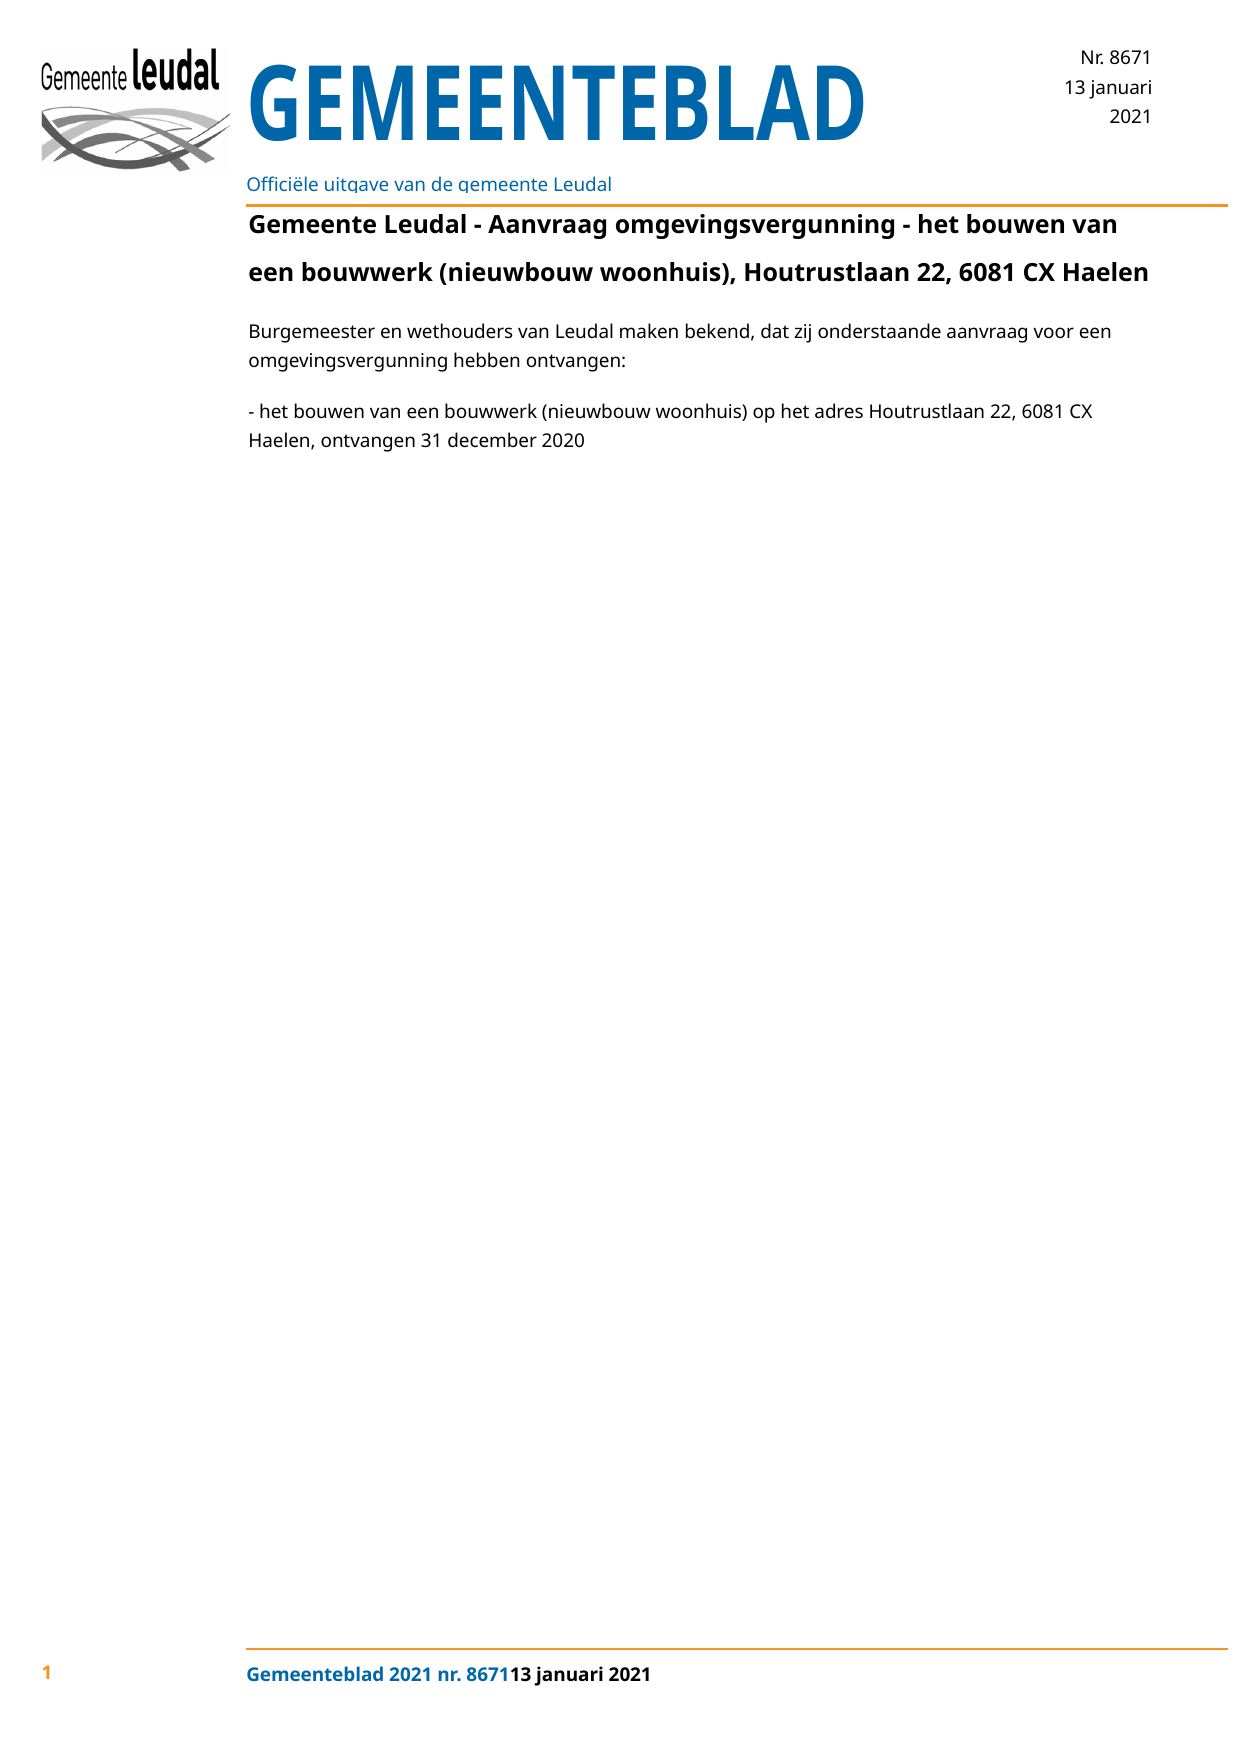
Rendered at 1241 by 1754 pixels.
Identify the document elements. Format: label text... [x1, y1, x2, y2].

text - het bouwen van een bouwwerk (nieuwbouw woonhuis) op het adres Houtrustlaan 22, 6081 CX Haelen, ontvangen 31 december 2020 [248, 398, 1152, 453]
text Gemeente Leudal - Aanvraag omgevingsvergunning - het bouwen van een bouwwerk (nieuwbouw woonhuis), Houtrustlaan 22, 6081 CX Haelen [248, 207, 1152, 288]
text Burgemeester en wethouders van Leudal maken bekend, dat zij onderstaande aanvraag voor een omgevingsvergunning hebben ontvangen: [248, 318, 1152, 373]
picture [41, 47, 231, 172]
